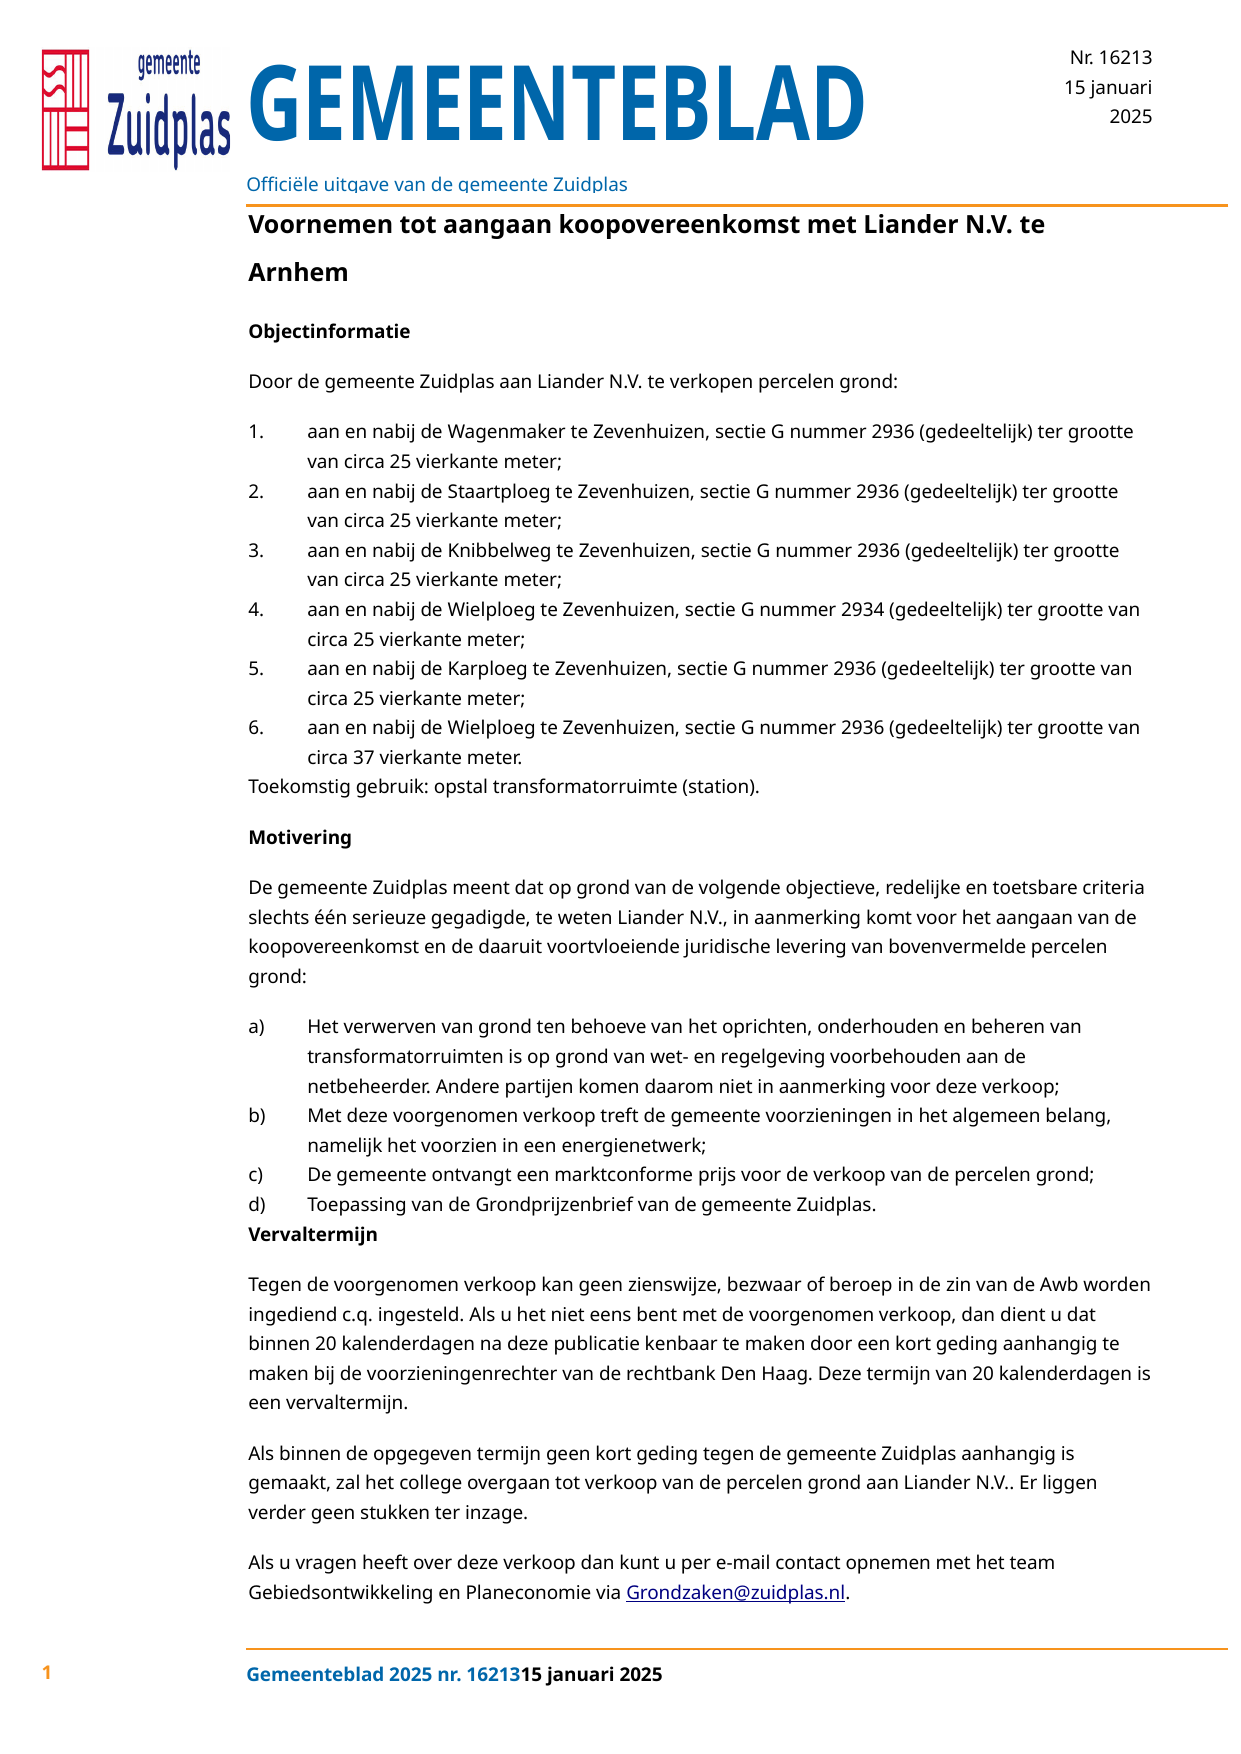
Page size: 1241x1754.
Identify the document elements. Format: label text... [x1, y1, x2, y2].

text Motivering [248, 824, 1152, 850]
list aan en nabij de Staartploeg te Zevenhuizen, sectie G nummer 2936 (gedeeltelijk) ter grootte van circa 25 vierkante meter; [248, 478, 1152, 533]
text Als u vragen heeft over deze verkoop dan kunt u per e-mail contact opnemen met het team Gebiedsontwikkeling en Planeconomie via Grondzaken@zuidplas.nl. [248, 1549, 1152, 1605]
list aan en nabij de Wagenmaker te Zevenhuizen, sectie G nummer 2936 (gedeeltelijk) ter grootte van circa 25 vierkante meter; [248, 419, 1152, 474]
list De gemeente ontvangt een marktconforme prijs voor de verkoop van de percelen grond; [248, 1162, 1152, 1187]
list aan en nabij de Karploeg te Zevenhuizen, sectie G nummer 2936 (gedeeltelijk) ter grootte van circa 25 vierkante meter; [248, 655, 1152, 711]
list Met deze voorgenomen verkoop treft de gemeente voorzieningen in het algemeen belang, namelijk het voorzien in een energienetwerk; [248, 1102, 1152, 1158]
list aan en nabij de Knibbelweg te Zevenhuizen, sectie G nummer 2936 (gedeeltelijk) ter grootte van circa 25 vierkante meter; [248, 537, 1152, 592]
text Toekomstig gebruik: opstal transformatorruimte (station). [248, 774, 1152, 799]
list Het verwerven van grond ten behoeve van het oprichten, onderhouden en beheren van transformatorruimten is op grond van wet- en regelgeving voorbehouden aan de netbeheerder. Andere partijen komen daarom niet in aanmerking voor deze verkoop; [248, 1014, 1152, 1099]
text Objectinformatie [248, 318, 1152, 344]
picture [41, 47, 231, 172]
text Door de gemeente Zuidplas aan Liander N.V. te verkopen percelen grond: [248, 368, 1152, 394]
text Voornemen tot aangaan koopovereenkomst met Liander N.V. te Arnhem [248, 207, 1152, 288]
text Vervaltermijn [248, 1221, 1152, 1247]
list aan en nabij de Wielploeg te Zevenhuizen, sectie G nummer 2936 (gedeeltelijk) ter grootte van circa 37 vierkante meter. [248, 714, 1152, 770]
text De gemeente Zuidplas meent dat op grond van de volgende objectieve, redelijke en toetsbare criteria slechts één serieuze gegadigde, te weten Liander N.V., in aanmerking komt voor het aangaan van de koopovereenkomst en de daaruit voortvloeiende juridische levering van bovenvermelde percelen grond: [248, 874, 1152, 989]
text Als binnen de opgegeven termijn geen kort geding tegen de gemeente Zuidplas aanhangig is gemaakt, zal het college overgaan tot verkoop van de percelen grond aan Liander N.V.. Er liggen verder geen stukken ter inzage. [248, 1440, 1152, 1525]
text Tegen de voorgenomen verkoop kan geen zienswijze, bezwaar of beroep in de zin van de Awb worden ingediend c.q. ingesteld. Als u het niet eens bent met de voorgenomen verkoop, dan dient u dat binnen 20 kalenderdagen na deze publicatie kenbaar te maken door een kort geding aanhangig te maken bij de voorzieningenrechter van de rechtbank Den Haag. Deze termijn van 20 kalenderdagen is een vervaltermijn. [248, 1271, 1152, 1415]
list Toepassing van de Grondprijzenbrief van de gemeente Zuidplas. [248, 1191, 1152, 1217]
list aan en nabij de Wielploeg te Zevenhuizen, sectie G nummer 2934 (gedeeltelijk) ter grootte van circa 25 vierkante meter; [248, 596, 1152, 652]
